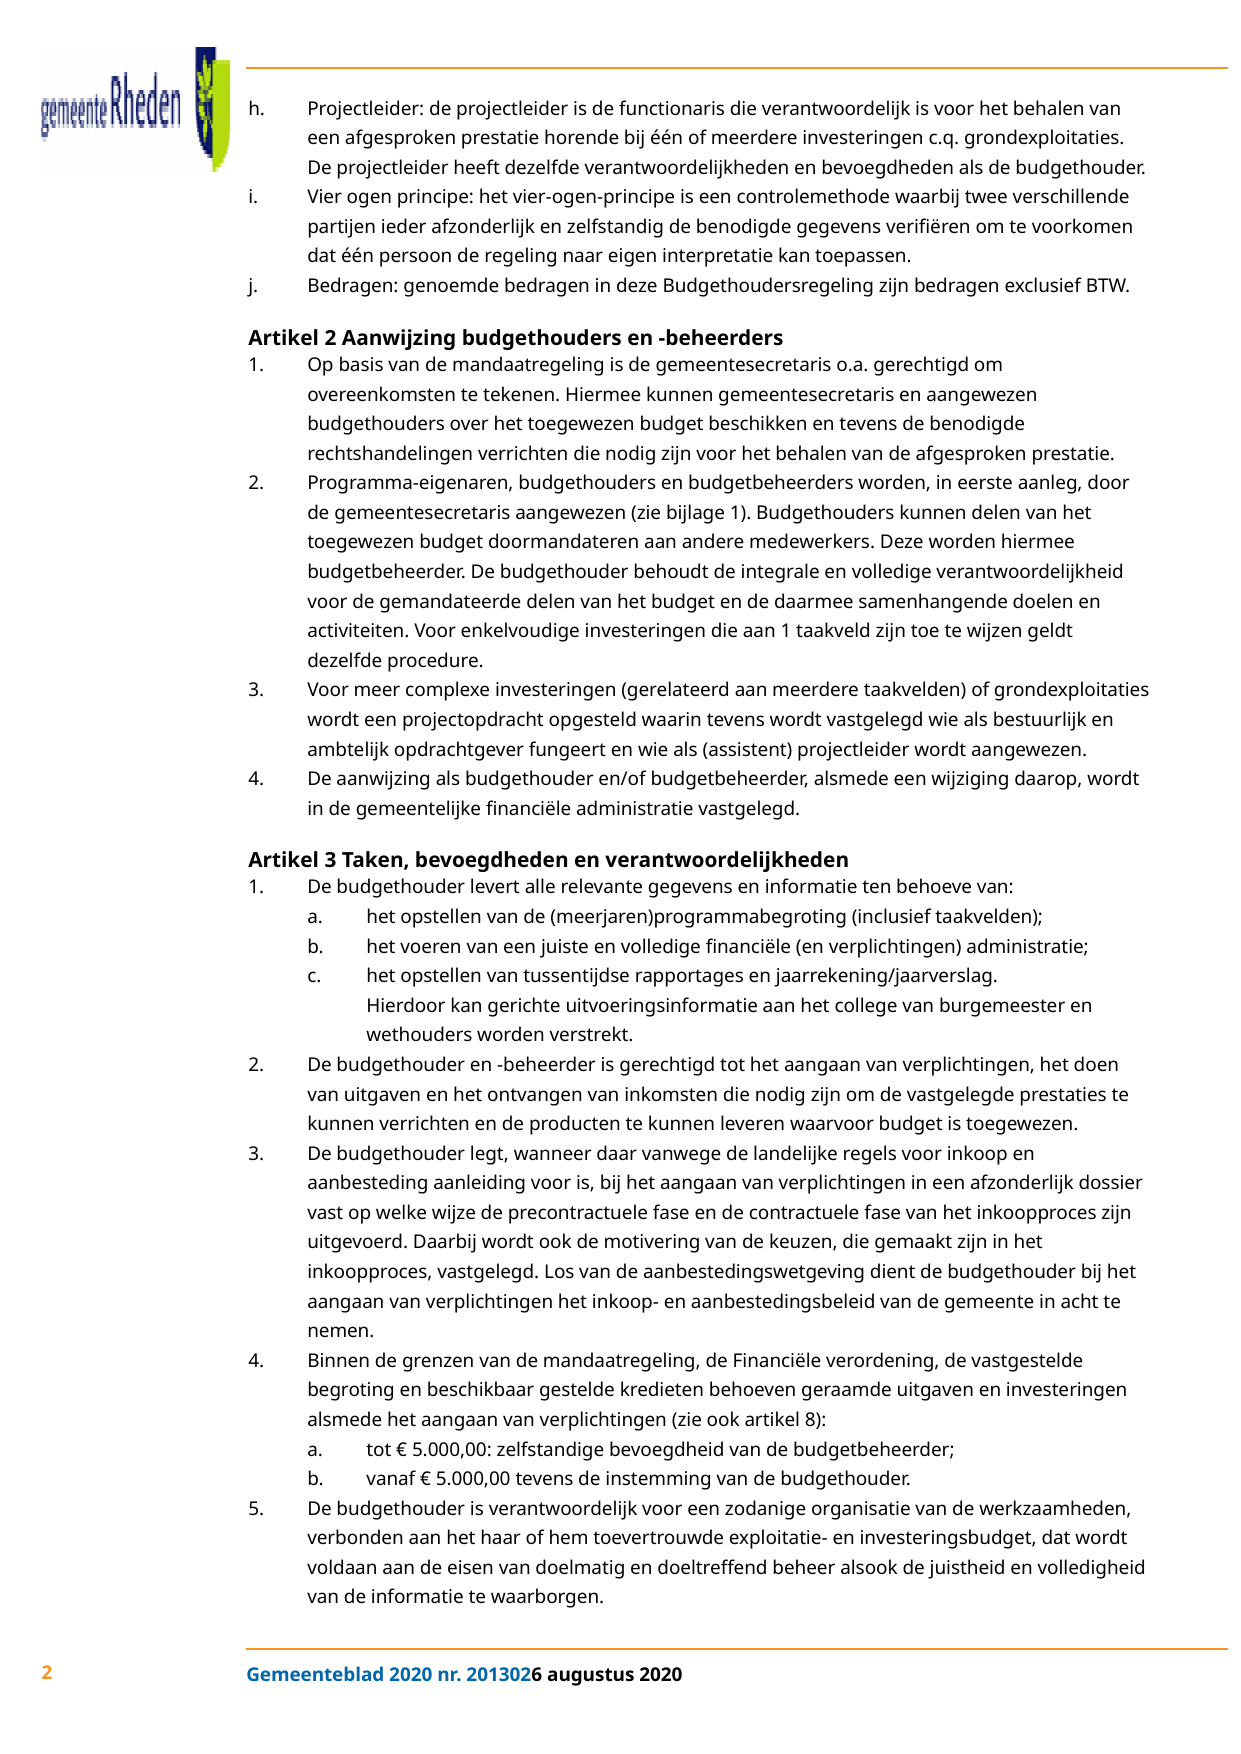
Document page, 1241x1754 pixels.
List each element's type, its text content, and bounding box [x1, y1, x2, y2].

list vanaf € 5.000,00 tevens de instemming van de budgethouder. [307, 1465, 1152, 1491]
list tot € 5.000,00: zelfstandige bevoegdheid van de budgetbeheerder; [307, 1436, 1152, 1462]
list De budgethouder levert alle relevante gegevens en informatie ten behoeve van: [248, 874, 1152, 899]
list Projectleider: de projectleider is de functionaris die verantwoordelijk is voor het behalen van een afgesproken prestatie horende bij één of meerdere investeringen c.q. grondexploitaties. De projectleider heeft dezelfde verantwoordelijkheden en bevoegdheden als de budgethouder. [248, 95, 1152, 180]
text Artikel 2 Aanwijzing budgethouders en -beheerders [248, 323, 1152, 351]
list Binnen de grenzen van de mandaatregeling, de Financiële verordening, de vastgestelde begroting en beschikbaar gestelde kredieten behoeven geraamde uitgaven en investeringen alsmede het aangaan van verplichtingen (zie ook artikel 8): [248, 1347, 1152, 1432]
list Programma-eigenaren, budgethouders en budgetbeheerders worden, in eerste aanleg, door de gemeentesecretaris aangewezen (zie bijlage 1). Budgethouders kunnen delen van het toegewezen budget doormandateren aan andere medewerkers. Deze worden hiermee budgetbeheerder. De budgethouder behoudt de integrale en volledige verantwoordelijkheid voor de gemandateerde delen van het budget en de daarmee samenhangende doelen en activiteiten. Voor enkelvoudige investeringen die aan 1 taakveld zijn toe te wijzen geldt dezelfde procedure. [248, 469, 1152, 673]
list De budgethouder legt, wanneer daar vanwege de landelijke regels voor inkoop en aanbesteding aanleiding voor is, bij het aangaan van verplichtingen in een afzonderlijk dossier vast op welke wijze de precontractuele fase en de contractuele fase van het inkoopproces zijn uitgevoerd. Daarbij wordt ook de motivering van de keuzen, die gemaakt zijn in het inkoopproces, vastgelegd. Los van de aanbestedingswetgeving dient de budgethouder bij het aangaan van verplichtingen het inkoop- en aanbestedingsbeleid van de gemeente in acht te nemen. [248, 1140, 1152, 1343]
picture [41, 47, 231, 172]
list Vier ogen principe: het vier-ogen-principe is een controlemethode waarbij twee verschillende partijen ieder afzonderlijk en zelfstandig de benodigde gegevens verifiëren om te voorkomen dat één persoon de regeling naar eigen interpretatie kan toepassen. [248, 183, 1152, 268]
list Voor meer complexe investeringen (gerelateerd aan meerdere taakvelden) of grondexploitaties wordt een projectopdracht opgesteld waarin tevens wordt vastgelegd wie als bestuurlijk en ambtelijk opdrachtgever fungeert en wie als (assistent) projectleider wordt aangewezen. [248, 677, 1152, 761]
list het voeren van een juiste en volledige financiële (en verplichtingen) administratie; [307, 933, 1152, 959]
list het opstellen van tussentijdse rapportages en jaarrekening/jaarverslag. [307, 962, 1152, 988]
list het opstellen van de (meerjaren)programmabegroting (inclusief taakvelden); [307, 903, 1152, 929]
list Op basis van de mandaatregeling is de gemeentesecretaris o.a. gerechtigd om overeenkomsten te tekenen. Hiermee kunnen gemeentesecretaris en aangewezen budgethouders over het toegewezen budget beschikken en tevens de benodigde rechtshandelingen verrichten die nodig zijn voor het behalen van de afgesproken prestatie. [248, 351, 1152, 466]
list De budgethouder is verantwoordelijk voor een zodanige organisatie van de werkzaamheden, verbonden aan het haar of hem toevertrouwde exploitatie- en investeringsbudget, dat wordt voldaan aan de eisen van doelmatig en doeltreffend beheer alsook de juistheid en volledigheid van de informatie te waarborgen. [248, 1495, 1152, 1609]
list De budgethouder en -beheerder is gerechtigd tot het aangaan van verplichtingen, het doen van uitgaven en het ontvangen van inkomsten die nodig zijn om de vastgelegde prestaties te kunnen verrichten en de producten te kunnen leveren waarvoor budget is toegewezen. [248, 1051, 1152, 1136]
list De aanwijzing als budgethouder en/of budgetbeheerder, alsmede een wijziging daarop, wordt in de gemeentelijke financiële administratie vastgelegd. [248, 765, 1152, 821]
text Artikel 3 Taken, bevoegdheden en verantwoordelijkheden [248, 845, 1152, 874]
list Bedragen: genoemde bedragen in deze Budgethoudersregeling zijn bedragen exclusief BTW. [248, 272, 1152, 298]
list Hierdoor kan gerichte uitvoeringsinformatie aan het college van burgemeester en wethouders worden verstrekt. [307, 992, 1152, 1047]
